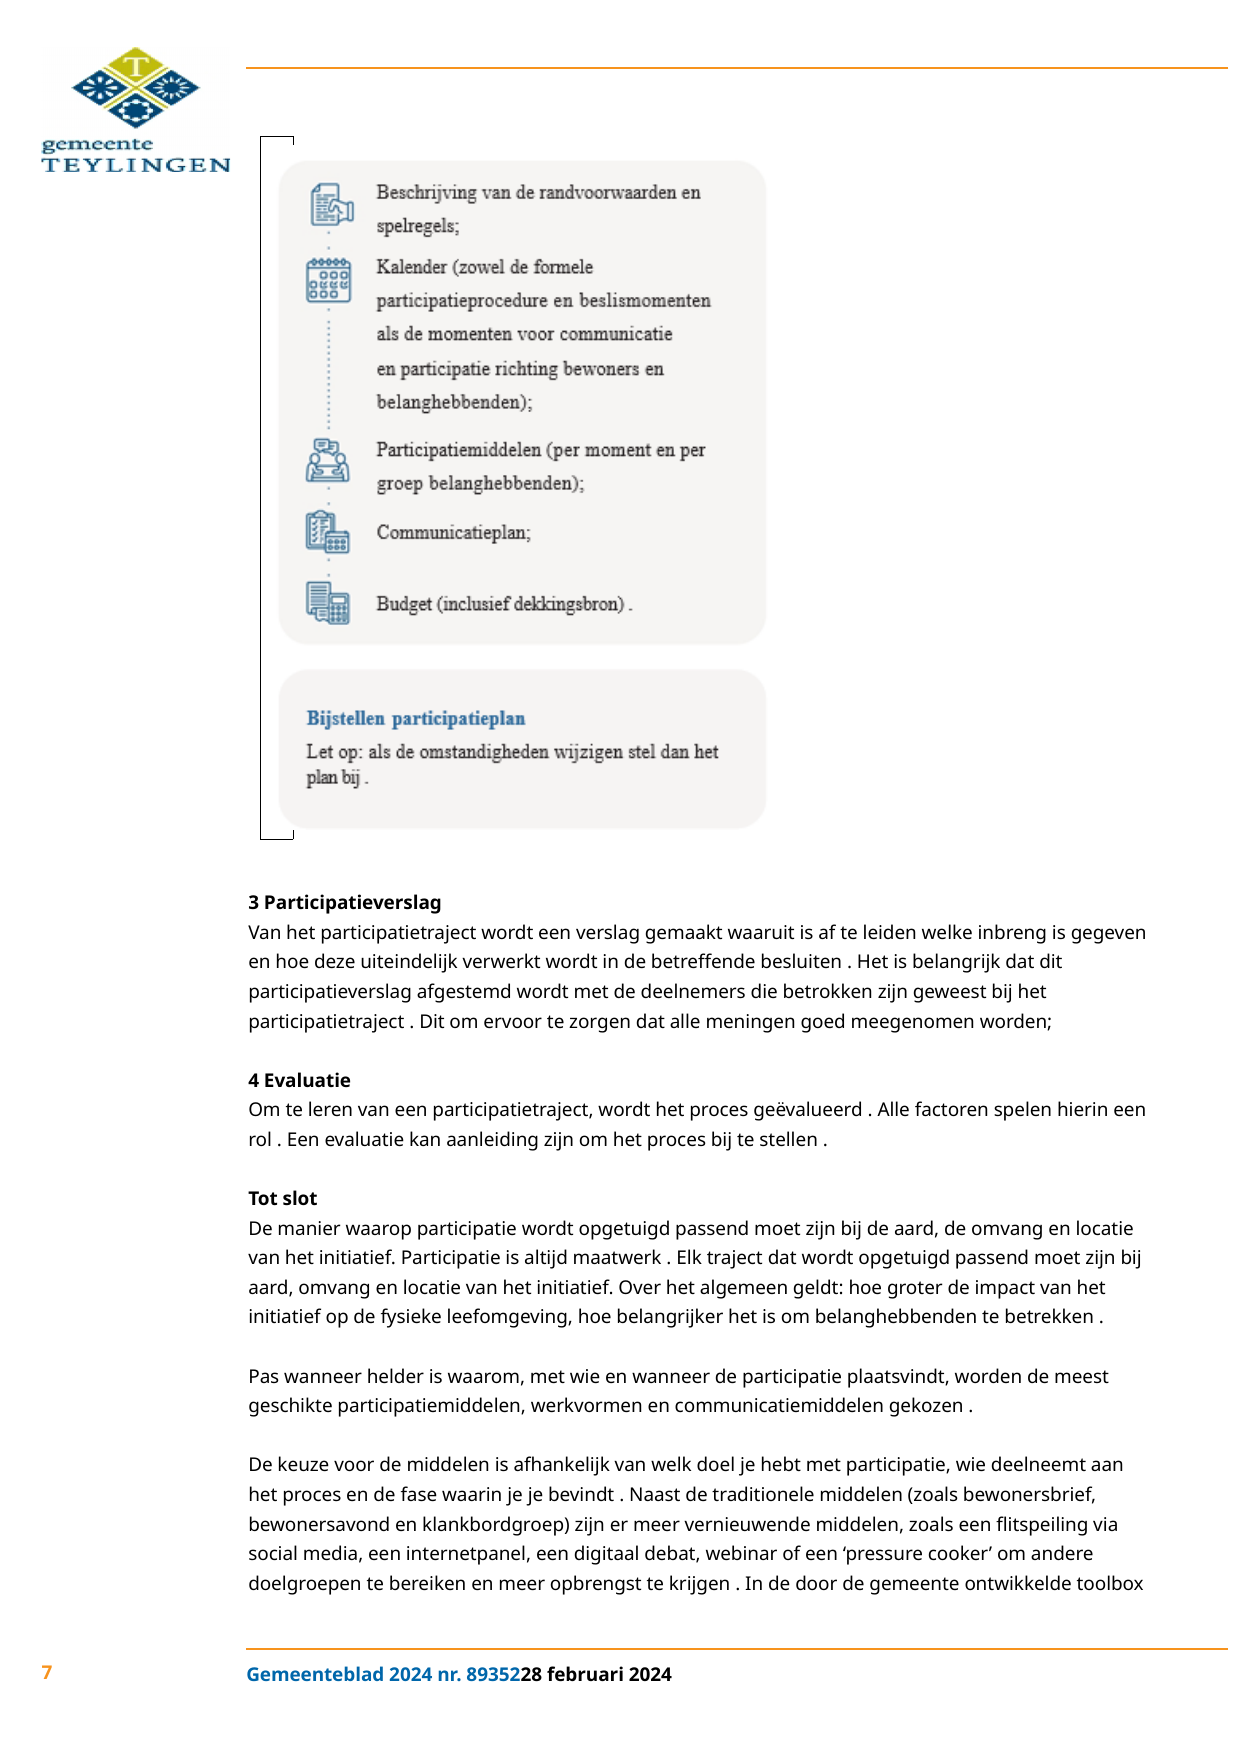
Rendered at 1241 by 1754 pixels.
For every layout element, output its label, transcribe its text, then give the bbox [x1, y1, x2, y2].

text De keuze voor de middelen is afhankelijk van welk doel je hebt met participatie, wie deelneemt aan het proces en de fase waarin je je bevindt . Naast de traditionele middelen (zoals bewonersbrief, bewonersavond en klankbordgroep) zijn er meer vernieuwende middelen, zoals een flitspeiling via social media, een internetpanel, een digitaal debat, webinar of een ‘pressure cooker’ om andere doelgroepen te bereiken en meer opbrengst te krijgen . In de door de gemeente ontwikkelde toolbox [248, 1452, 1152, 1596]
text De manier waarop participatie wordt opgetuigd passend moet zijn bij de aard, de omvang en locatie van het initiatief. Participatie is altijd maatwerk . Elk traject dat wordt opgetuigd passend moet zijn bij aard, omvang en locatie van het initiatief. Over het algemeen geldt: hoe groter de impact van het initiatief op de fysieke leefomgeving, hoe belangrijker het is om belanghebbenden te betrekken . [248, 1215, 1152, 1329]
picture [268, 145, 771, 830]
text Van het participatietraject wordt een verslag gemaakt waaruit is af te leiden welke inbreng is gegeven en hoe deze uiteindelijk verwerkt wordt in de betreffende besluiten . Het is belangrijk dat dit participatieverslag afgestemd wordt met de deelnemers die betrokken zijn geweest bij het participatietraject . Dit om ervoor te zorgen dat alle meningen goed meegenomen worden; [248, 919, 1152, 1034]
picture [41, 47, 231, 172]
text Tot slot [248, 1185, 1152, 1211]
text 4 Evaluatie [248, 1067, 1152, 1093]
text Om te leren van een participatietraject, wordt het proces geëvalueerd . Alle factoren spelen hierin een rol . Een evaluatie kan aanleiding zijn om het proces bij te stellen . [248, 1097, 1152, 1152]
text Pas wanneer helder is waarom, met wie en wanneer de participatie plaatsvindt, worden de meest geschikte participatiemiddelen, werkvormen en communicatiemiddelen gekozen . [248, 1363, 1152, 1418]
text 3 Participatieverslag [248, 889, 1152, 915]
